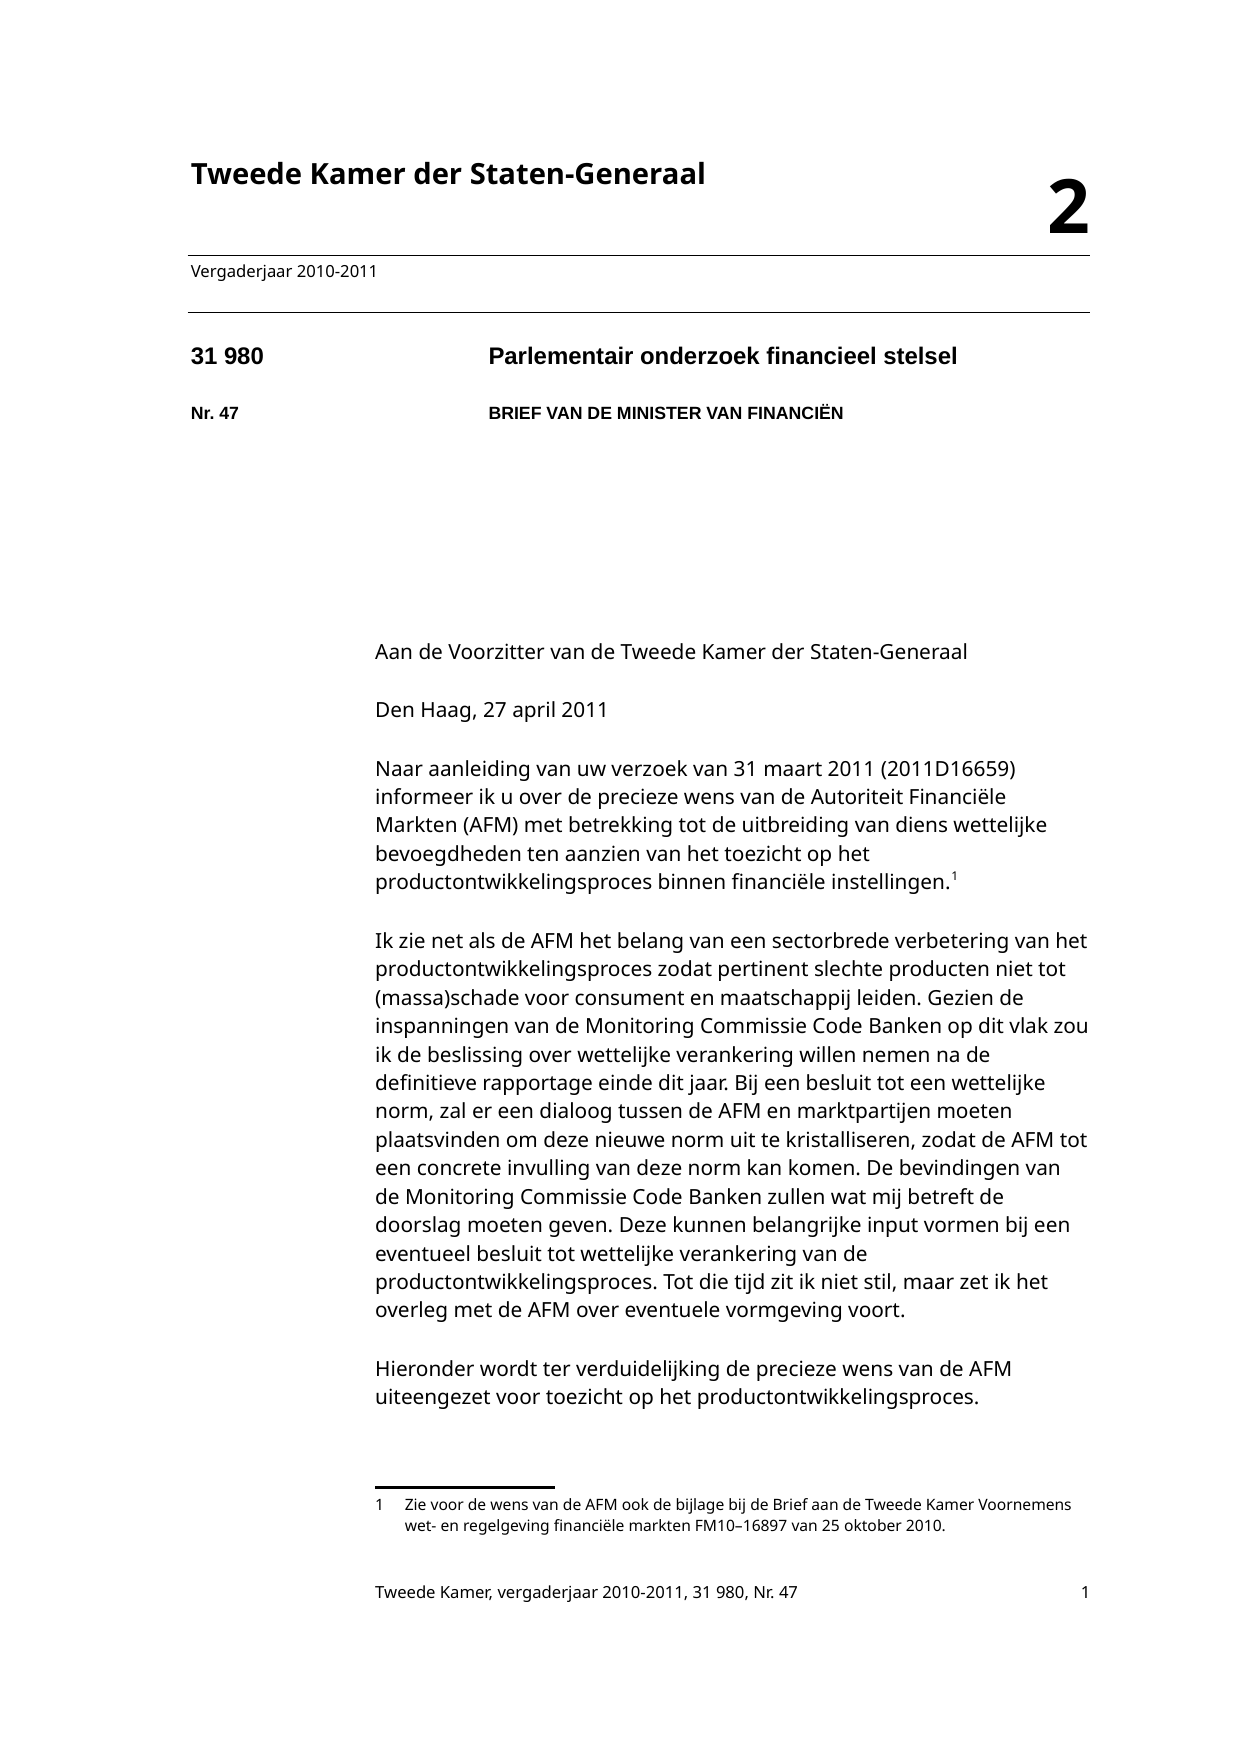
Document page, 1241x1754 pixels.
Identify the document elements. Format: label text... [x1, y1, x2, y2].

text Zie voor de wens van de AFM ook de bijlage bij de Brief aan de Tweede Kamer Voornemens wet- en regelgeving financiële markten FM10–16897 van 25 oktober 2010. [375, 1451, 1090, 1536]
text Naar aanleiding van uw verzoek van 31 maart 2011 (2011D16659) informeer ik u over de precieze wens van de Autoriteit Financiële Markten (AFM) met betrekking tot de uitbreiding van diens wettelijke bevoegdheden ten aanzien van het toezicht op het productontwikkelingsproces binnen financiële instellingen. [375, 754, 1090, 896]
table_header Tweede Kamer der Staten-Generaal [188, 150, 909, 255]
text Hieronder wordt ter verduidelijking de precieze wens van de AFM uiteengezet voor toezicht op het productontwikkelingsproces. [375, 1354, 1090, 1411]
table_header 2 [910, 150, 1090, 255]
table_cell [485, 256, 1090, 312]
text Ik zie net als de AFM het belang van een sectorbrede verbetering van het productontwikkelingsproces zodat pertinent slechte producten niet tot (massa)schade voor consument en maatschappij leiden. Gezien de inspanningen van de Monitoring Commissie Code Banken op dit vlak zou ik de beslissing over wettelijke verankering willen nemen na de definitieve rapportage einde dit jaar. Bij een besluit tot een wettelijke norm, zal er een dialoog tussen de AFM en marktpartijen moeten plaatsvinden om deze nieuwe norm uit te kristalliseren, zodat de AFM tot een concrete invulling van deze norm kan komen. De bevindingen van de Monitoring Commissie Code Banken zullen wat mij betreft de doorslag moeten geven. Deze kunnen belangrijke input vormen bij een eventueel besluit tot wettelijke verankering van de productontwikkelingsproces. Tot die tijd zit ik niet stil, maar zet ik het overleg met de AFM over eventuele vormgeving voort. [375, 926, 1090, 1324]
table_cell 31 980 [188, 339, 485, 399]
text Den Haag, 27 april 2011 [375, 695, 1090, 724]
table_cell [188, 313, 485, 339]
table_cell [485, 313, 1090, 339]
table_cell Nr. 47 [188, 399, 485, 518]
table_cell Parlementair onderzoek financieel stelsel [485, 339, 1090, 399]
table_cell Vergaderjaar 2010-2011 [188, 256, 485, 312]
table_cell BRIEF VAN DE MINISTER VAN FINANCIËN [485, 399, 1090, 518]
text Aan de Voorzitter van de Tweede Kamer der Staten-Generaal [375, 637, 1090, 665]
